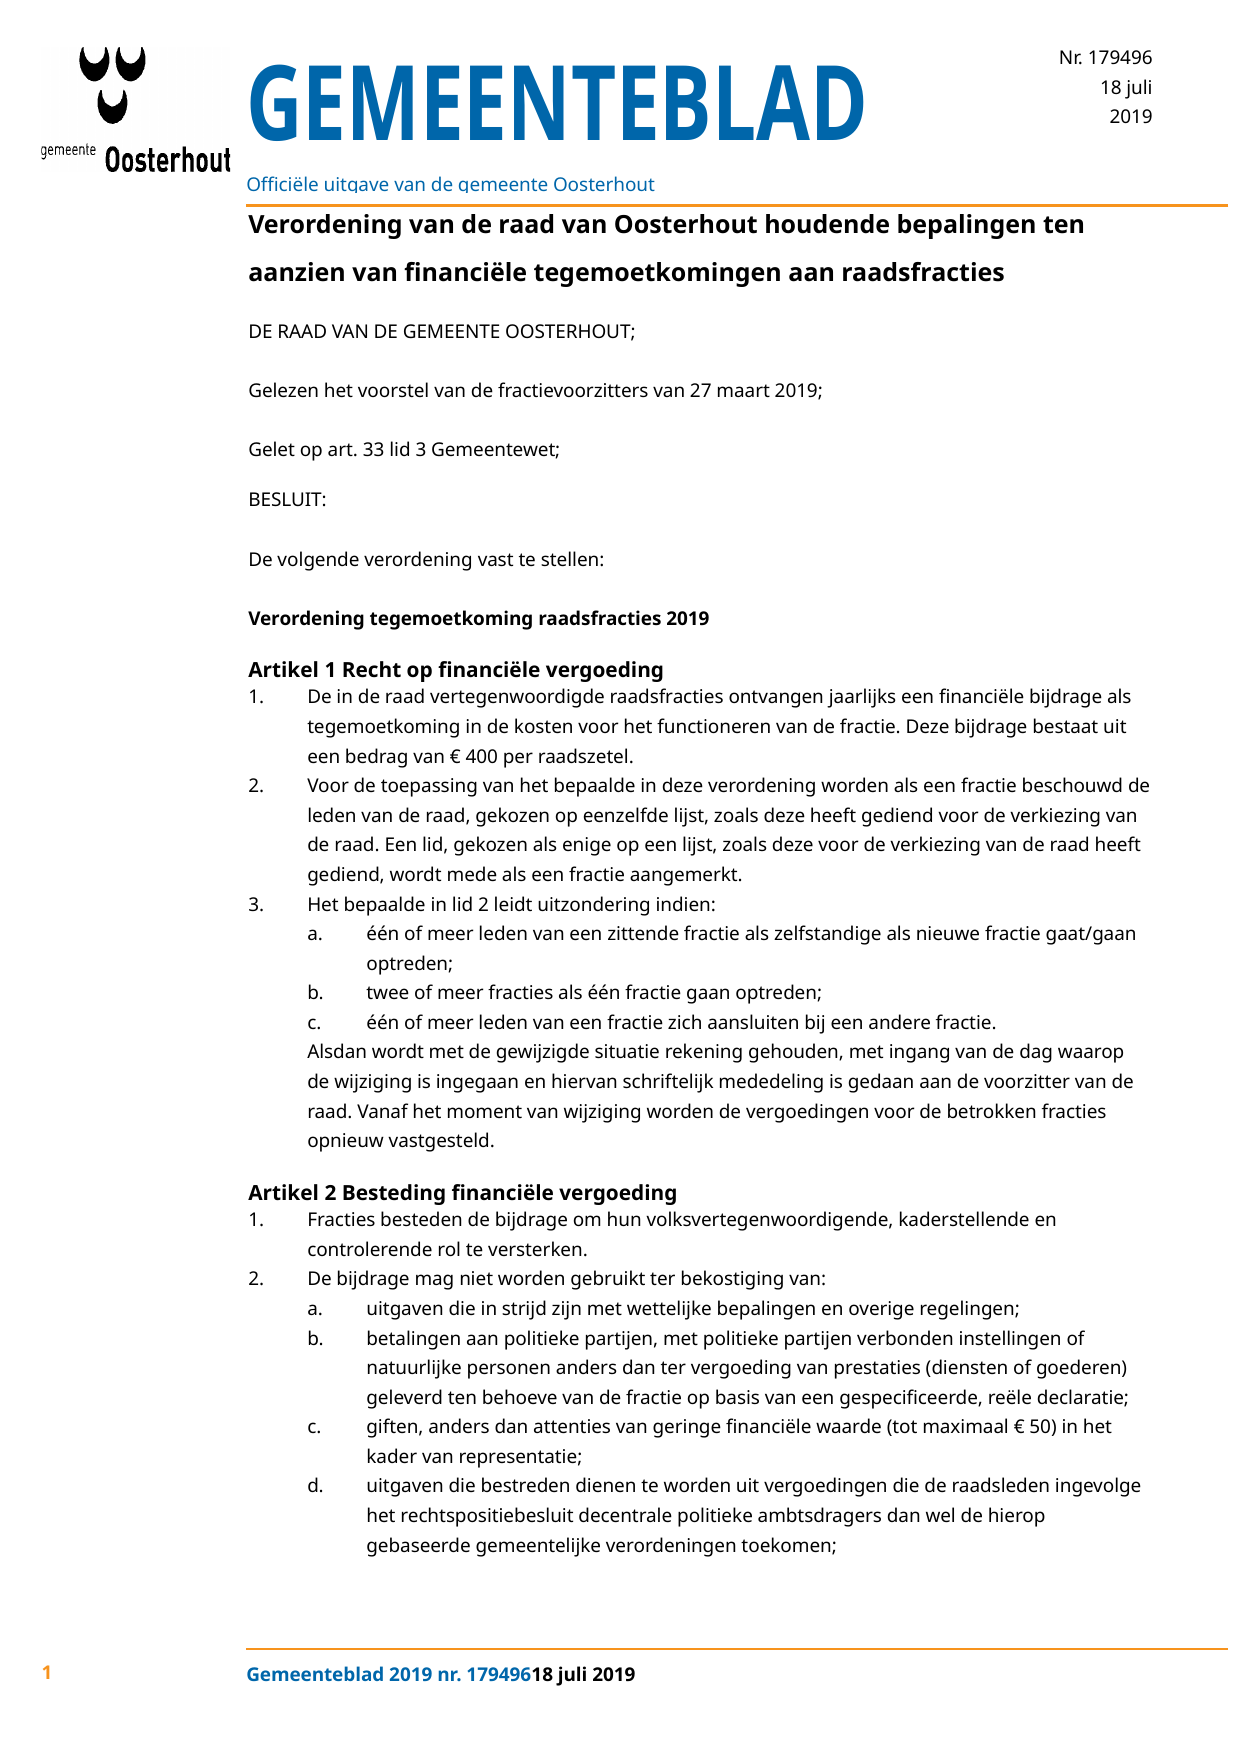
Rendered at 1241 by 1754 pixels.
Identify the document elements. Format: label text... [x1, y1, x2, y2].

text Artikel 2 Besteding financiële vergoeding [248, 1178, 1152, 1206]
list uitgaven die bestreden dienen te worden uit vergoedingen die de raadsleden ingevolge het rechtspositiebesluit decentrale politieke ambtsdragers dan wel de hierop gebaseerde gemeentelijke verordeningen toekomen; [307, 1473, 1152, 1557]
list betalingen aan politieke partijen, met politieke partijen verbonden instellingen of natuurlijke personen anders dan ter vergoeding van prestaties (diensten of goederen) geleverd ten behoeve van de fractie op basis van een gespecificeerde, reële declaratie; [307, 1325, 1152, 1409]
list De in de raad vertegenwoordigde raadsfracties ontvangen jaarlijks een financiële bijdrage als tegemoetkoming in de kosten voor het functioneren van de fractie. Deze bijdrage bestaat uit een bedrag van € 400 per raadszetel. [248, 684, 1152, 769]
list twee of meer fracties als één fractie gaan optreden; [307, 979, 1152, 1005]
text De volgende verordening vast te stellen: [248, 546, 1152, 571]
list Fracties besteden de bijdrage om hun volksvertegenwoordigende, kaderstellende en controlerende rol te versterken. [248, 1206, 1152, 1262]
list giften, anders dan attenties van geringe financiële waarde (tot maximaal € 50) in het kader van representatie; [307, 1413, 1152, 1469]
list uitgaven die in strijd zijn met wettelijke bepalingen en overige regelingen; [307, 1295, 1152, 1321]
list Voor de toepassing van het bepaalde in deze verordening worden als een fractie beschouwd de leden van de raad, gekozen op eenzelfde lijst, zoals deze heeft gediend voor de verkiezing van de raad. Een lid, gekozen als enige op een lijst, zoals deze voor de verkiezing van de raad heeft gediend, wordt mede als een fractie aangemerkt. [248, 772, 1152, 887]
text DE RAAD VAN DE GEMEENTE OOSTERHOUT; [248, 318, 1152, 344]
text Gelet op art. 33 lid 3 Gemeentewet; [248, 436, 1152, 462]
list één of meer leden van een zittende fractie als zelfstandige als nieuwe fractie gaat/gaan optreden; [307, 920, 1152, 976]
list Het bepaalde in lid 2 leidt uitzondering indien: [248, 891, 1152, 917]
list één of meer leden van een fractie zich aansluiten bij een andere fractie. [307, 1009, 1152, 1035]
text Artikel 1 Recht op financiële vergoeding [248, 655, 1152, 684]
text BESLUIT: [248, 487, 1152, 512]
text Gelezen het voorstel van de fractievoorzitters van 27 maart 2019; [248, 377, 1152, 403]
list De bijdrage mag niet worden gebruikt ter bekostiging van: [248, 1266, 1152, 1291]
list Alsdan wordt met de gewijzigde situatie rekening gehouden, met ingang van de dag waarop de wijziging is ingegaan en hiervan schriftelijk mededeling is gedaan aan de voorzitter van de raad. Vanaf het moment van wijziging worden de vergoedingen voor de betrokken fracties opnieuw vastgesteld. [248, 1039, 1152, 1153]
picture [41, 47, 231, 172]
text Verordening van de raad van Oosterhout houdende bepalingen ten aanzien van financiële tegemoetkomingen aan raadsfracties [248, 207, 1152, 288]
text Verordening tegemoetkoming raadsfracties 2019 [248, 605, 1152, 631]
